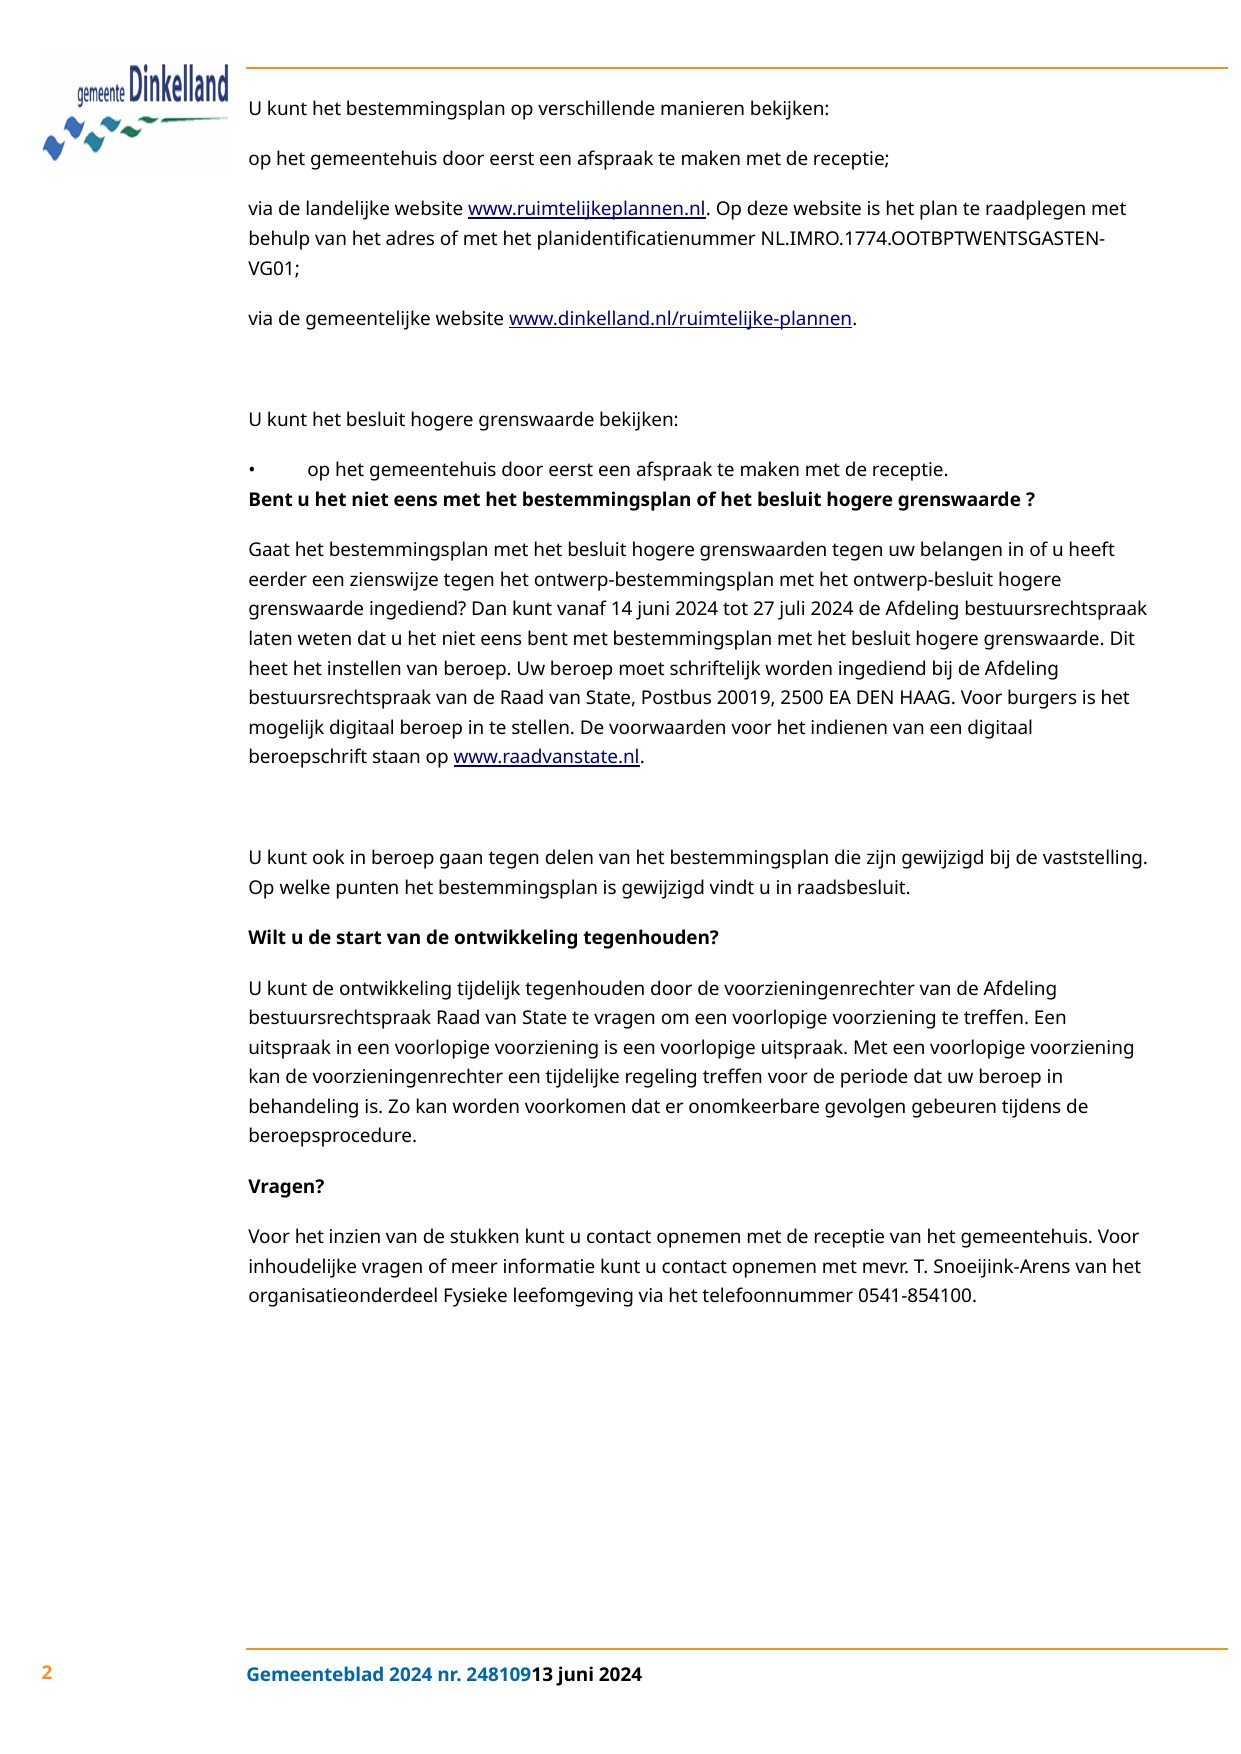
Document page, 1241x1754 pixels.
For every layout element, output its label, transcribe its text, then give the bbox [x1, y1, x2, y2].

text Bent u het niet eens met het bestemmingsplan of het besluit hogere grenswaarde ? [248, 486, 1152, 512]
list op het gemeentehuis door eerst een afspraak te maken met de receptie. [248, 456, 1152, 482]
text Vragen? [248, 1173, 1152, 1199]
text Voor het inzien van de stukken kunt u contact opnemen met de receptie van het gemeentehuis. Voor inhoudelijke vragen of meer informatie kunt u contact opnemen met mevr. T. Snoeijink-Arens van het organisatieonderdeel Fysieke leefomgeving via het telefoonnummer 0541-854100. [248, 1223, 1152, 1308]
text U kunt het bestemmingsplan op verschillende manieren bekijken: [248, 95, 1152, 121]
text Wilt u de start van de ontwikkeling tegenhouden? [248, 924, 1152, 950]
text op het gemeentehuis door eerst een afspraak te maken met de receptie; [248, 145, 1152, 171]
picture [41, 47, 231, 172]
text Gaat het bestemmingsplan met het besluit hogere grenswaarden tegen uw belangen in of u heeft eerder een zienswijze tegen het ontwerp-bestemmingsplan met het ontwerp-besluit hogere grenswaarde ingediend? Dan kunt vanaf 14 juni 2024 tot 27 juli 2024 de Afdeling bestuursrechtspraak laten weten dat u het niet eens bent met bestemmingsplan met het besluit hogere grenswaarde. Dit heet het instellen van beroep. Uw beroep moet schriftelijk worden ingediend bij de Afdeling bestuursrechtspraak van de Raad van State, Postbus 20019, 2500 EA DEN HAAG. Voor burgers is het mogelijk digitaal beroep in te stellen. De voorwaarden voor het indienen van een digitaal beroepschrift staan op www.raadvanstate.nl. [248, 536, 1152, 769]
text via de landelijke website www.ruimtelijkeplannen.nl. Op deze website is het plan te raadplegen met behulp van het adres of met het planidentificatienummer NL.IMRO.1774.OOTBPTWENTSGASTEN-VG01; [248, 196, 1152, 281]
text U kunt ook in beroep gaan tegen delen van het bestemmingsplan die zijn gewijzigd bij de vaststelling. Op welke punten het bestemmingsplan is gewijzigd vindt u in raadsbesluit. [248, 844, 1152, 900]
text U kunt het besluit hogere grenswaarde bekijken: [248, 406, 1152, 432]
text U kunt de ontwikkeling tijdelijk tegenhouden door de voorzieningenrechter van de Afdeling bestuursrechtspraak Raad van State te vragen om een voorlopige voorziening te treffen. Een uitspraak in een voorlopige voorziening is een voorlopige uitspraak. Met een voorlopige voorziening kan de voorzieningenrechter een tijdelijke regeling treffen voor de periode dat uw beroep in behandeling is. Zo kan worden voorkomen dat er onomkeerbare gevolgen gebeuren tijdens de beroepsprocedure. [248, 975, 1152, 1148]
text via de gemeentelijke website www.dinkelland.nl/ruimtelijke-plannen. [248, 305, 1152, 331]
